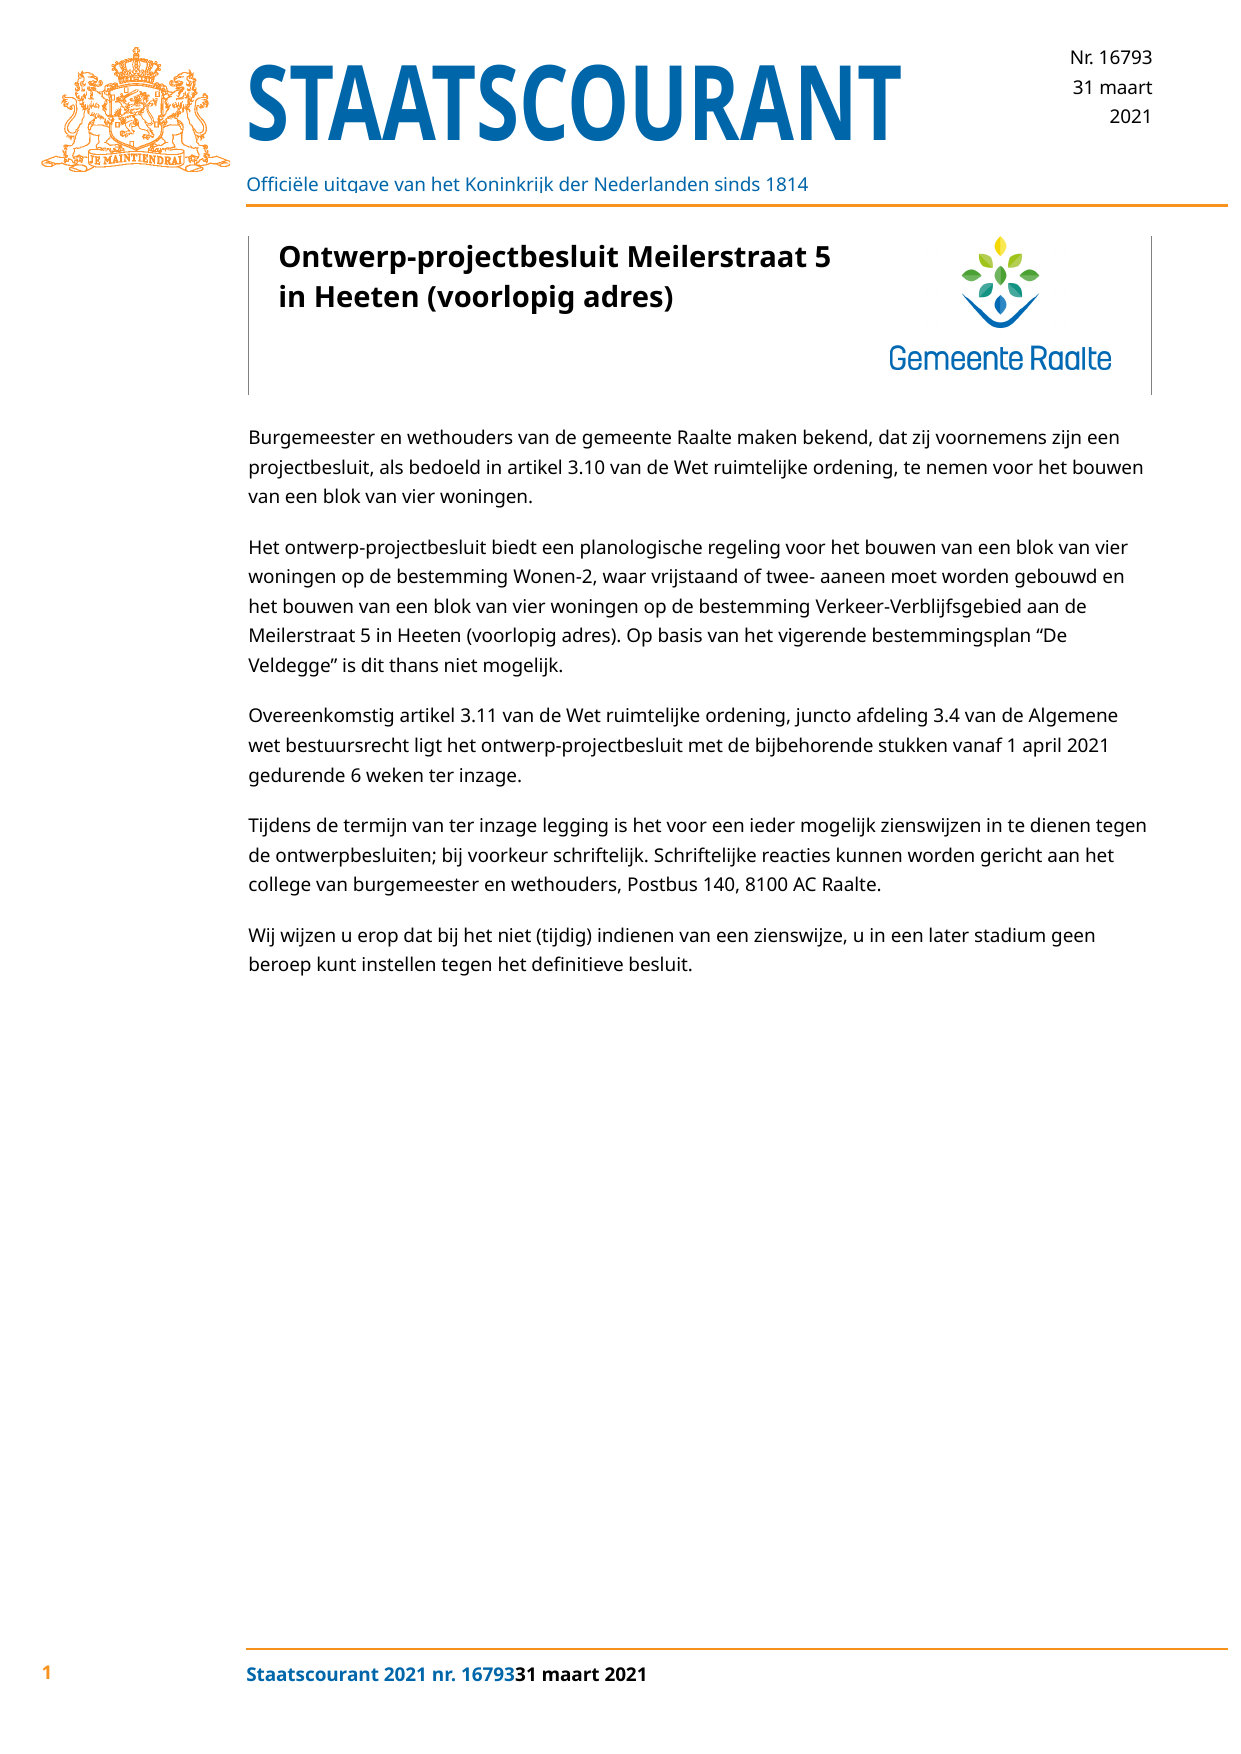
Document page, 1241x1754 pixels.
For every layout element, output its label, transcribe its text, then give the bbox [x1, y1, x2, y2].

text Wij wijzen u erop dat bij het niet (tijdig) indienen van een zienswijze, u in een later stadium geen beroep kunt instellen tegen het definitieve besluit. [248, 922, 1152, 977]
picture [882, 236, 1119, 370]
text Het ontwerp-projectbesluit biedt een planologische regeling voor het bouwen van een blok van vier woningen op de bestemming Wonen-2, waar vrijstaand of twee- aaneen moet worden gebouwd en het bouwen van een blok van vier woningen op de bestemming Verkeer-Verblijfsgebied aan de Meilerstraat 5 in Heeten (voorlopig adres). Op basis van het vigerende bestemmingsplan “De Veldegge” is dit thans niet mogelijk. [248, 534, 1152, 678]
table_header [850, 236, 1151, 395]
text Tijdens de termijn van ter inzage legging is het voor een ieder mogelijk zienswijzen in te dienen tegen de ontwerpbesluiten; bij voorkeur schriftelijk. Schriftelijke reacties kunnen worden gericht aan het college van burgemeester en wethouders, Postbus 140, 8100 AC Raalte. [248, 812, 1152, 897]
text Burgemeester en wethouders van de gemeente Raalte maken bekend, dat zij voornemens zijn een projectbesluit, als bedoeld in artikel 3.10 van de Wet ruimtelijke ordening, te nemen voor het bouwen van een blok van vier woningen. [248, 424, 1152, 509]
text Overeenkomstig artikel 3.11 van de Wet ruimtelijke ordening, juncto afdeling 3.4 van de Algemene wet bestuursrecht ligt het ontwerp-projectbesluit met de bijbehorende stukken vanaf 1 april 2021 gedurende 6 weken ter inzage. [248, 703, 1152, 788]
table_header Ontwerp-projectbesluit Meilerstraat 5 in Heeten (voorlopig adres) [249, 236, 850, 395]
picture [41, 47, 231, 172]
